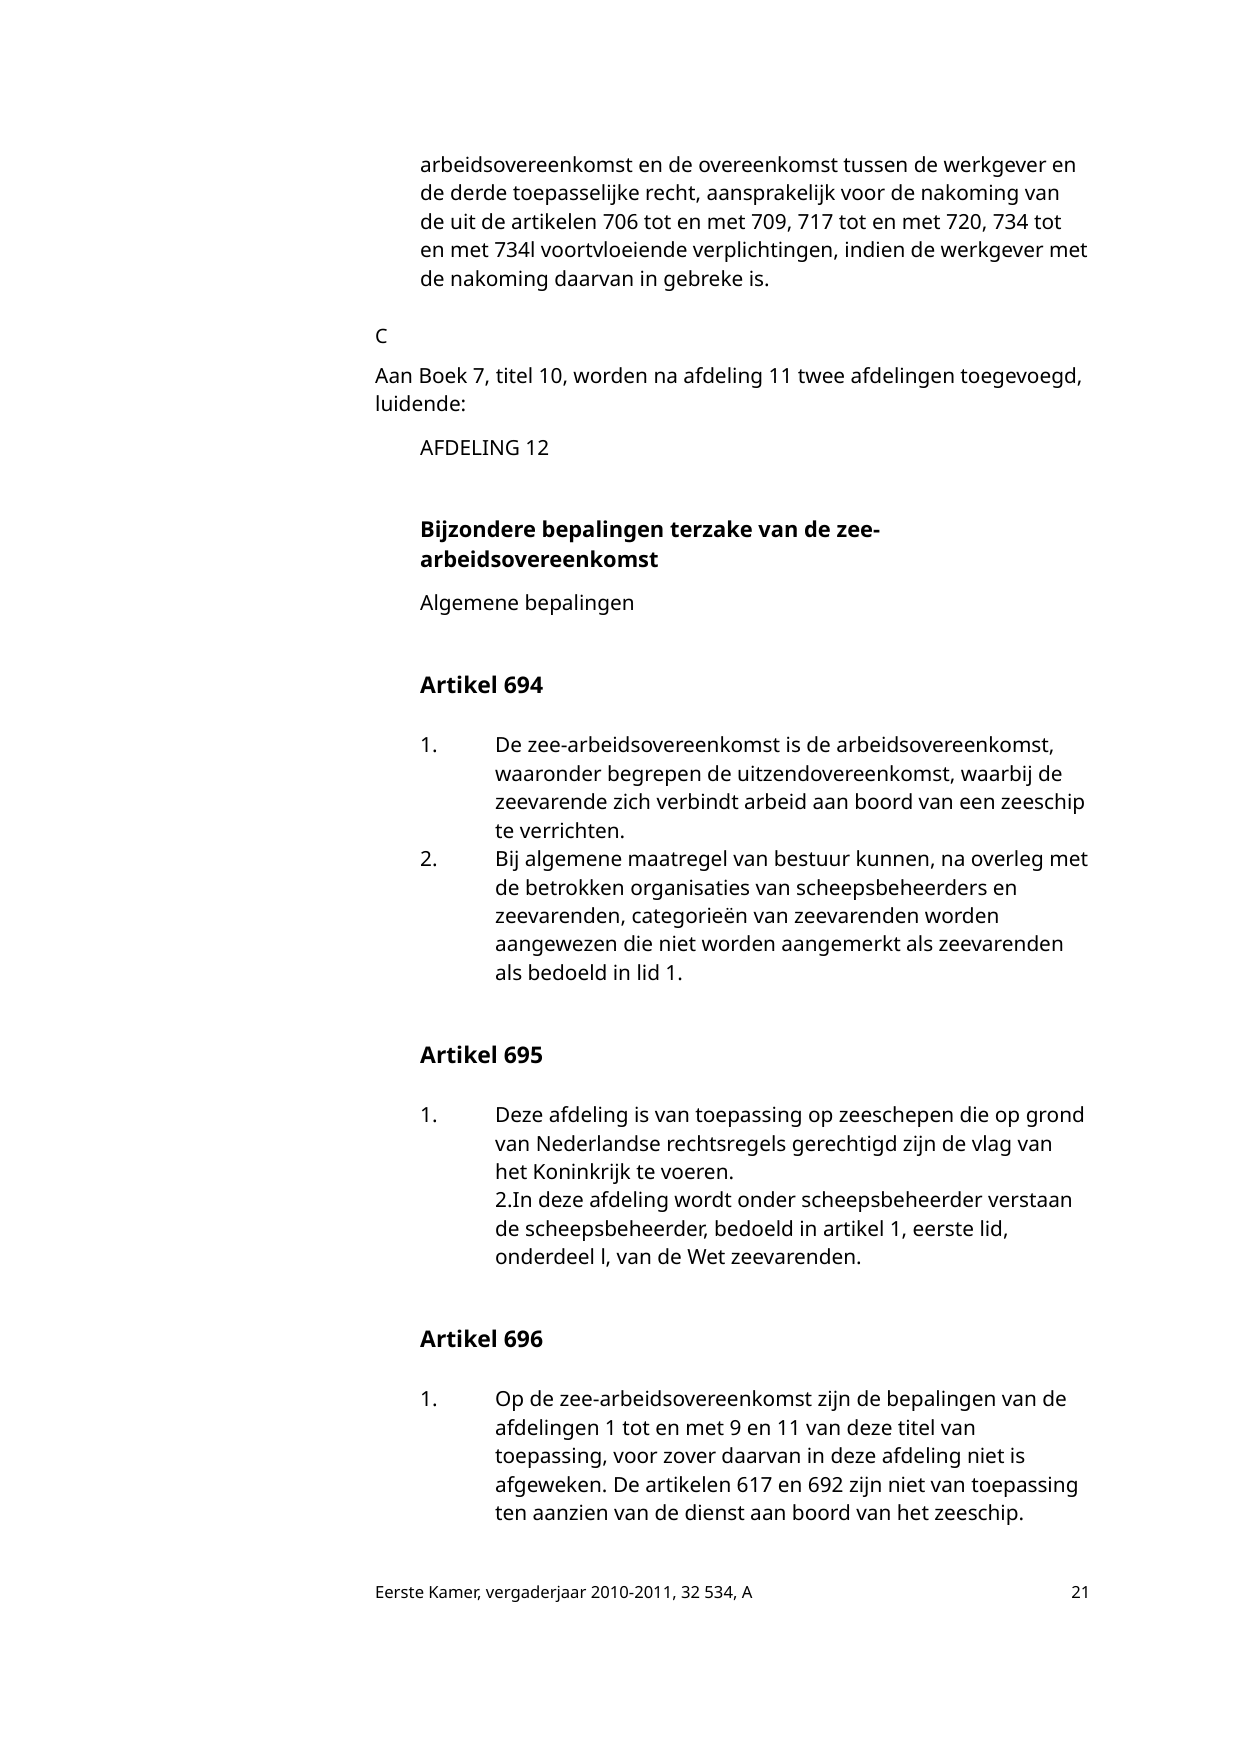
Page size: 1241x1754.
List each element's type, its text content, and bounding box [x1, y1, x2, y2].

text arbeidsovereenkomst en de overeenkomst tussen de werkgever en de derde toepasselijke recht, aansprakelijk voor de nakoming van de uit de artikelen 706 tot en met 709, 717 tot en met 720, 734 tot en met 734l voortvloeiende verplichtingen, indien de werkgever met de nakoming daarvan in gebreke is. [420, 150, 1090, 292]
subtitle Artikel 696 [420, 1323, 1090, 1354]
subtitle Artikel 694 [420, 669, 1090, 701]
subtitle Algemene bepalingen [420, 588, 1090, 617]
list Bij algemene maatregel van bestuur kunnen, na overleg met de betrokken organisaties van scheepsbeheerders en zeevarenden, categorieën van zeevarenden worden aangewezen die niet worden aangemerkt als zeevarenden als bedoeld in lid 1. [420, 844, 1090, 986]
subtitle AFDELING 12 [420, 433, 1090, 461]
list De zee-arbeidsovereenkomst is de arbeidsovereenkomst, waaronder begrepen de uitzendovereenkomst, waarbij de zeevarende zich verbindt arbeid aan boord van een zeeschip te verrichten. [420, 731, 1090, 844]
text Aan Boek 7, titel 10, worden na afdeling 11 twee afdelingen toegevoegd, luidende: [375, 361, 1090, 418]
list Op de zee-arbeidsovereenkomst zijn de bepalingen van de afdelingen 1 tot en met 9 en 11 van deze titel van toepassing, voor zover daarvan in deze afdeling niet is afgeweken. De artikelen 617 en 692 zijn niet van toepassing ten aanzien van de dienst aan boord van het zeeschip. [420, 1384, 1090, 1527]
list 2.In deze afdeling wordt onder scheepsbeheerder verstaan de scheepsbeheerder, bedoeld in artikel 1, eerste lid, onderdeel l, van de Wet zeevarenden. [420, 1186, 1090, 1271]
subtitle Artikel 695 [420, 1039, 1090, 1070]
subtitle Bijzondere bepalingen terzake van de zee-arbeidsovereenkomst [420, 514, 1090, 573]
text C [375, 322, 1090, 349]
list Deze afdeling is van toepassing op zeeschepen die op grond van Nederlandse rechtsregels gerechtigd zijn de vlag van het Koninkrijk te voeren. [420, 1100, 1090, 1186]
